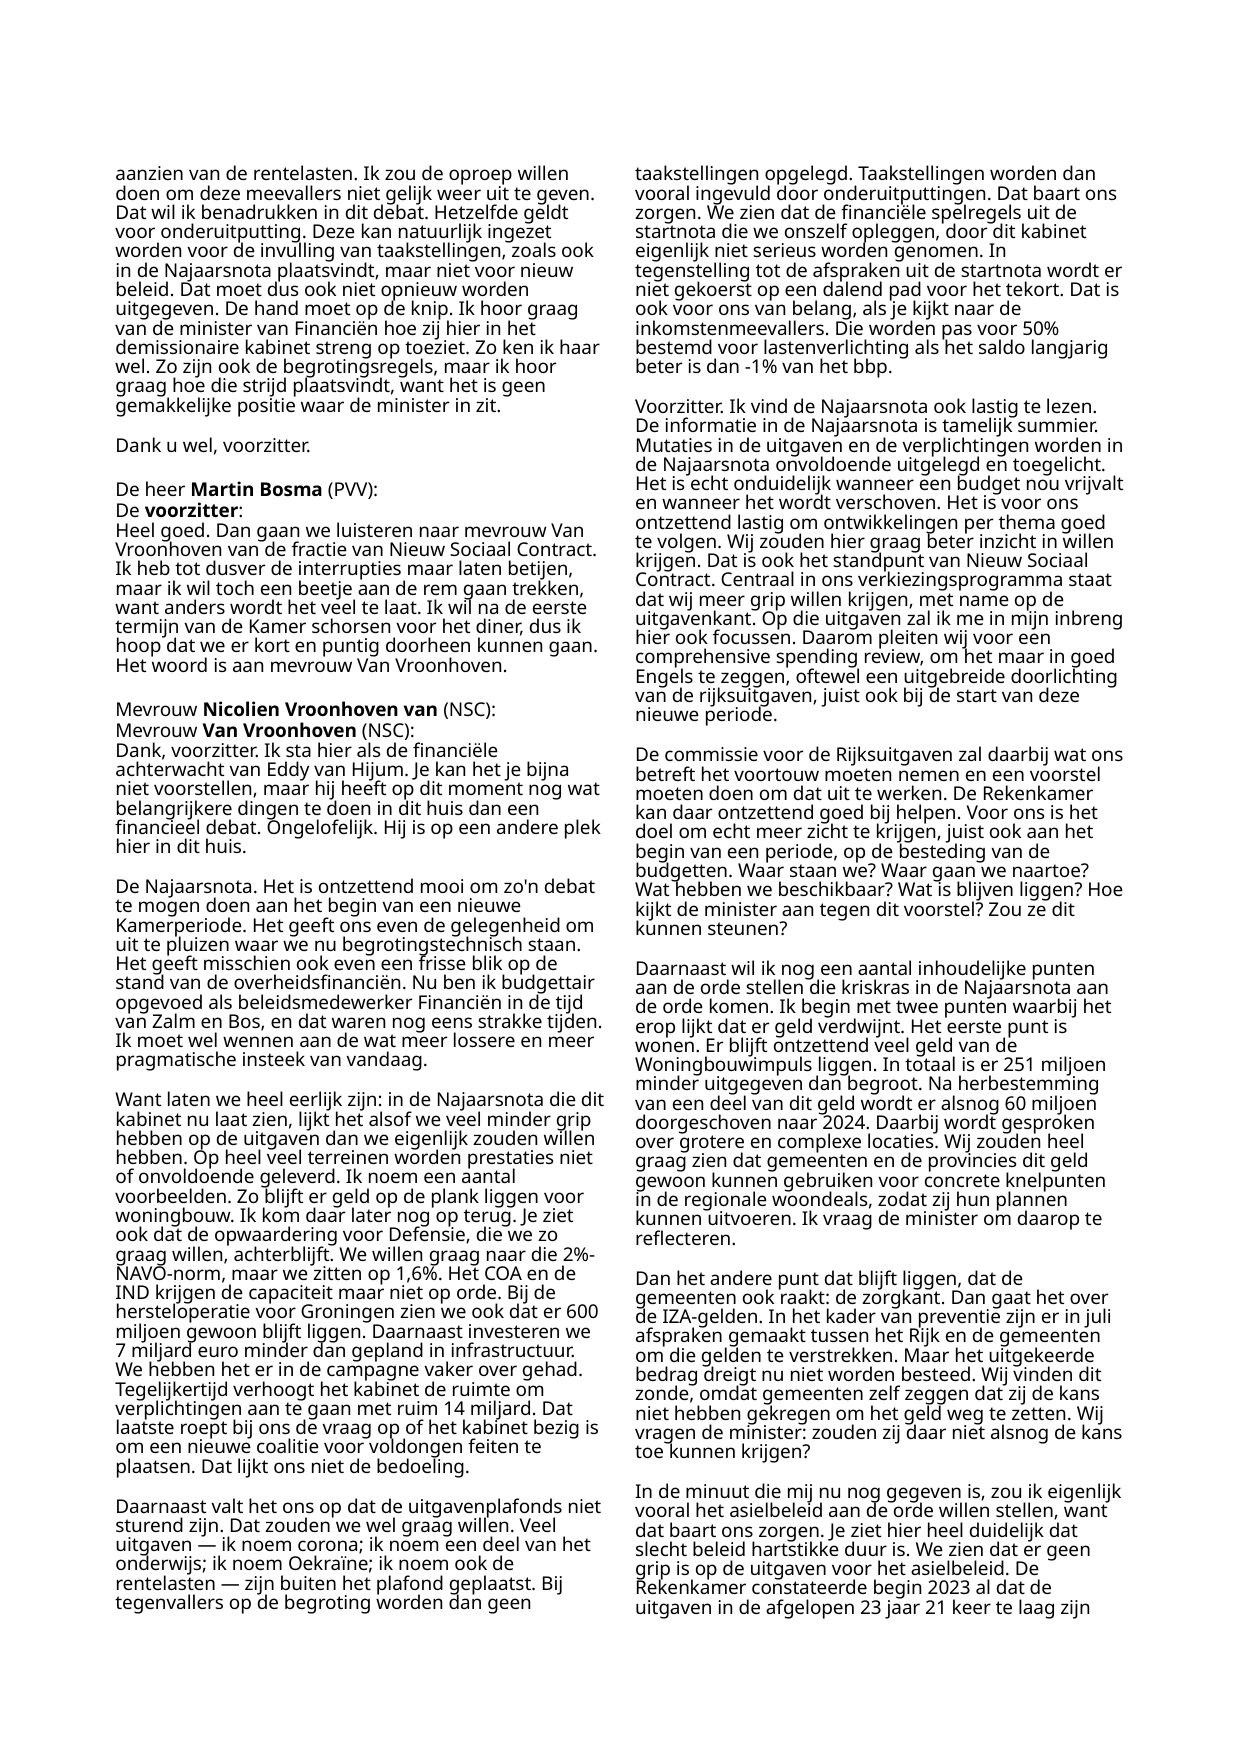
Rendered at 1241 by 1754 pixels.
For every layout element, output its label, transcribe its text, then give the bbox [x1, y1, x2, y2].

text De voorzitter: [115, 502, 605, 522]
text aanzien van de rentelasten. Ik zou de oproep willen doen om deze meevallers niet gelijk weer uit te geven. Dat wil ik benadrukken in dit debat. Hetzelfde geldt voor onderuitputting. Deze kan natuurlijk ingezet worden voor de invulling van taakstellingen, zoals ook in de Najaarsnota plaatsvindt, maar niet voor nieuw beleid. Dat moet dus ook niet opnieuw worden uitgegeven. De hand moet op de knip. Ik hoor graag van de minister van Financiën hoe zij hier in het demissionaire kabinet streng op toeziet. Zo ken ik haar wel. Zo zijn ook de begrotingsregels, maar ik hoor graag hoe die strijd plaatsvindt, want het is geen gemakkelijke positie waar de minister in zit. [115, 165, 605, 416]
text De heer Martin Bosma (PVV): [115, 477, 605, 502]
text taakstellingen opgelegd. Taakstellingen worden dan vooral ingevuld door onderuitputtingen. Dat baart ons zorgen. We zien dat de financiële spelregels uit de startnota die we onszelf opleggen, door dit kabinet eigenlijk niet serieus worden genomen. In tegenstelling tot de afspraken uit de startnota wordt er niet gekoerst op een dalend pad voor het tekort. Dat is ook voor ons van belang, als je kijkt naar de inkomstenmeevallers. Die worden pas voor 50% bestemd voor lastenverlichting als het saldo langjarig beter is dan -1% van het bbp. [635, 165, 1125, 377]
text Mevrouw Van Vroonhoven (NSC): [115, 722, 605, 742]
text Dank, voorzitter. Ik sta hier als de financiële achterwacht van Eddy van Hijum. Je kan het je bijna niet voorstellen, maar hij heeft op dit moment nog wat belangrijkere dingen te doen in dit huis dan een financieel debat. Ongelofelijk. Hij is op een andere plek hier in dit huis. [115, 742, 605, 857]
text De commissie voor de Rijksuitgaven zal daarbij wat ons betreft het voortouw moeten nemen en een voorstel moeten doen om dat uit te werken. De Rekenkamer kan daar ontzettend goed bij helpen. Voor ons is het doel om echt meer zicht te krijgen, juist ook aan het begin van een periode, op de besteding van de budgetten. Waar staan we? Waar gaan we naartoe? Wat hebben we beschikbaar? Wat is blijven liggen? Hoe kijkt de minister aan tegen dit voorstel? Zou ze dit kunnen steunen? [635, 746, 1125, 939]
text Dan het andere punt dat blijft liggen, dat de gemeenten ook raakt: de zorgkant. Dan gaat het over de IZA-gelden. In het kader van preventie zijn er in juli afspraken gemaakt tussen het Rijk en de gemeenten om die gelden te verstrekken. Maar het uitgekeerde bedrag dreigt nu niet worden besteed. Wij vinden dit zonde, omdat gemeenten zelf zeggen dat zij de kans niet hebben gekregen om het geld weg te zetten. Wij vragen de minister: zouden zij daar niet alsnog de kans toe kunnen krijgen? [635, 1269, 1125, 1462]
text Voorzitter. Ik vind de Najaarsnota ook lastig te lezen. De informatie in de Najaarsnota is tamelijk summier. Mutaties in de uitgaven en de verplichtingen worden in de Najaarsnota onvoldoende uitgelegd en toegelicht. Het is echt onduidelijk wanneer een budget nou vrijvalt en wanneer het wordt verschoven. Het is voor ons ontzettend lastig om ontwikkelingen per thema goed te volgen. Wij zouden hier graag beter inzicht in willen krijgen. Dat is ook het standpunt van Nieuw Sociaal Contract. Centraal in ons verkiezingsprogramma staat dat wij meer grip willen krijgen, met name op de uitgavenkant. Op die uitgaven zal ik me in mijn inbreng hier ook focussen. Daarom pleiten wij voor een comprehensive spending review, om het maar in goed Engels te zeggen, oftewel een uitgebreide doorlichting van de rijksuitgaven, juist ook bij de start van deze nieuwe periode. [635, 398, 1125, 726]
text In de minuut die mij nu nog gegeven is, zou ik eigenlijk vooral het asielbeleid aan de orde willen stellen, want dat baart ons zorgen. Je ziet hier heel duidelijk dat slecht beleid hartstikke duur is. We zien dat er geen grip is op de uitgaven voor het asielbeleid. De Rekenkamer constateerde begin 2023 al dat de uitgaven in de afgelopen 23 jaar 21 keer te laag zijn [635, 1483, 1125, 1618]
text Heel goed. Dan gaan we luisteren naar mevrouw Van Vroonhoven van de fractie van Nieuw Sociaal Contract. Ik heb tot dusver de interrupties maar laten betijen, maar ik wil toch een beetje aan de rem gaan trekken, want anders wordt het veel te laat. Ik wil na de eerste termijn van de Kamer schorsen voor het diner, dus ik hoop dat we er kort en puntig doorheen kunnen gaan. Het woord is aan mevrouw Van Vroonhoven. [115, 522, 605, 676]
text Dank u wel, voorzitter. [115, 437, 605, 456]
text Daarnaast valt het ons op dat de uitgavenplafonds niet sturend zijn. Dat zouden we wel graag willen. Veel uitgaven — ik noem corona; ik noem een deel van het onderwijs; ik noem Oekraïne; ik noem ook de rentelasten — zijn buiten het plafond geplaatst. Bij tegenvallers op de begroting worden dan geen [115, 1498, 605, 1613]
text Daarnaast wil ik nog een aantal inhoudelijke punten aan de orde stellen die kriskras in de Najaarsnota aan de orde komen. Ik begin met twee punten waarbij het erop lijkt dat er geld verdwijnt. Het eerste punt is wonen. Er blijft ontzettend veel geld van de Woningbouwimpuls liggen. In totaal is er 251 miljoen minder uitgegeven dan begroot. Na herbestemming van een deel van dit geld wordt er alsnog 60 miljoen doorgeschoven naar 2024. Daarbij wordt gesproken over grotere en complexe locaties. Wij zouden heel graag zien dat gemeenten en de provincies dit geld gewoon kunnen gebruiken voor concrete knelpunten in de regionale woondeals, zodat zij hun plannen kunnen uitvoeren. Ik vraag de minister om daarop te reflecteren. [635, 960, 1125, 1249]
text Mevrouw Nicolien Vroonhoven van (NSC): [115, 697, 605, 722]
text De Najaarsnota. Het is ontzettend mooi om zo'n debat te mogen doen aan het begin van een nieuwe Kamerperiode. Het geeft ons even de gelegenheid om uit te pluizen waar we nu begrotingstechnisch staan. Het geeft misschien ook even een frisse blik op de stand van de overheidsfinanciën. Nu ben ik budgettair opgevoed als beleidsmedewerker Financiën in de tijd van Zalm en Bos, en dat waren nog eens strakke tijden. Ik moet wel wennen aan de wat meer lossere en meer pragmatische insteek van vandaag. [115, 878, 605, 1071]
text Want laten we heel eerlijk zijn: in de Najaarsnota die dit kabinet nu laat zien, lijkt het alsof we veel minder grip hebben op de uitgaven dan we eigenlijk zouden willen hebben. Op heel veel terreinen worden prestaties niet of onvoldoende geleverd. Ik noem een aantal voorbeelden. Zo blijft er geld op de plank liggen voor woningbouw. Ik kom daar later nog op terug. Je ziet ook dat de opwaardering voor Defensie, die we zo graag willen, achterblijft. We willen graag naar die 2%-NAVO-norm, maar we zitten op 1,6%. Het COA en de IND krijgen de capaciteit maar niet op orde. Bij de hersteloperatie voor Groningen zien we ook dat er 600 miljoen gewoon blijft liggen. Daarnaast investeren we 7 miljard euro minder dan gepland in infrastructuur. We hebben het er in de campagne vaker over gehad. Tegelijkertijd verhoogt het kabinet de ruimte om verplichtingen aan te gaan met ruim 14 miljard. Dat laatste roept bij ons de vraag op of het kabinet bezig is om een nieuwe coalitie voor voldongen feiten te plaatsen. Dat lijkt ons niet de bedoeling. [115, 1091, 605, 1477]
